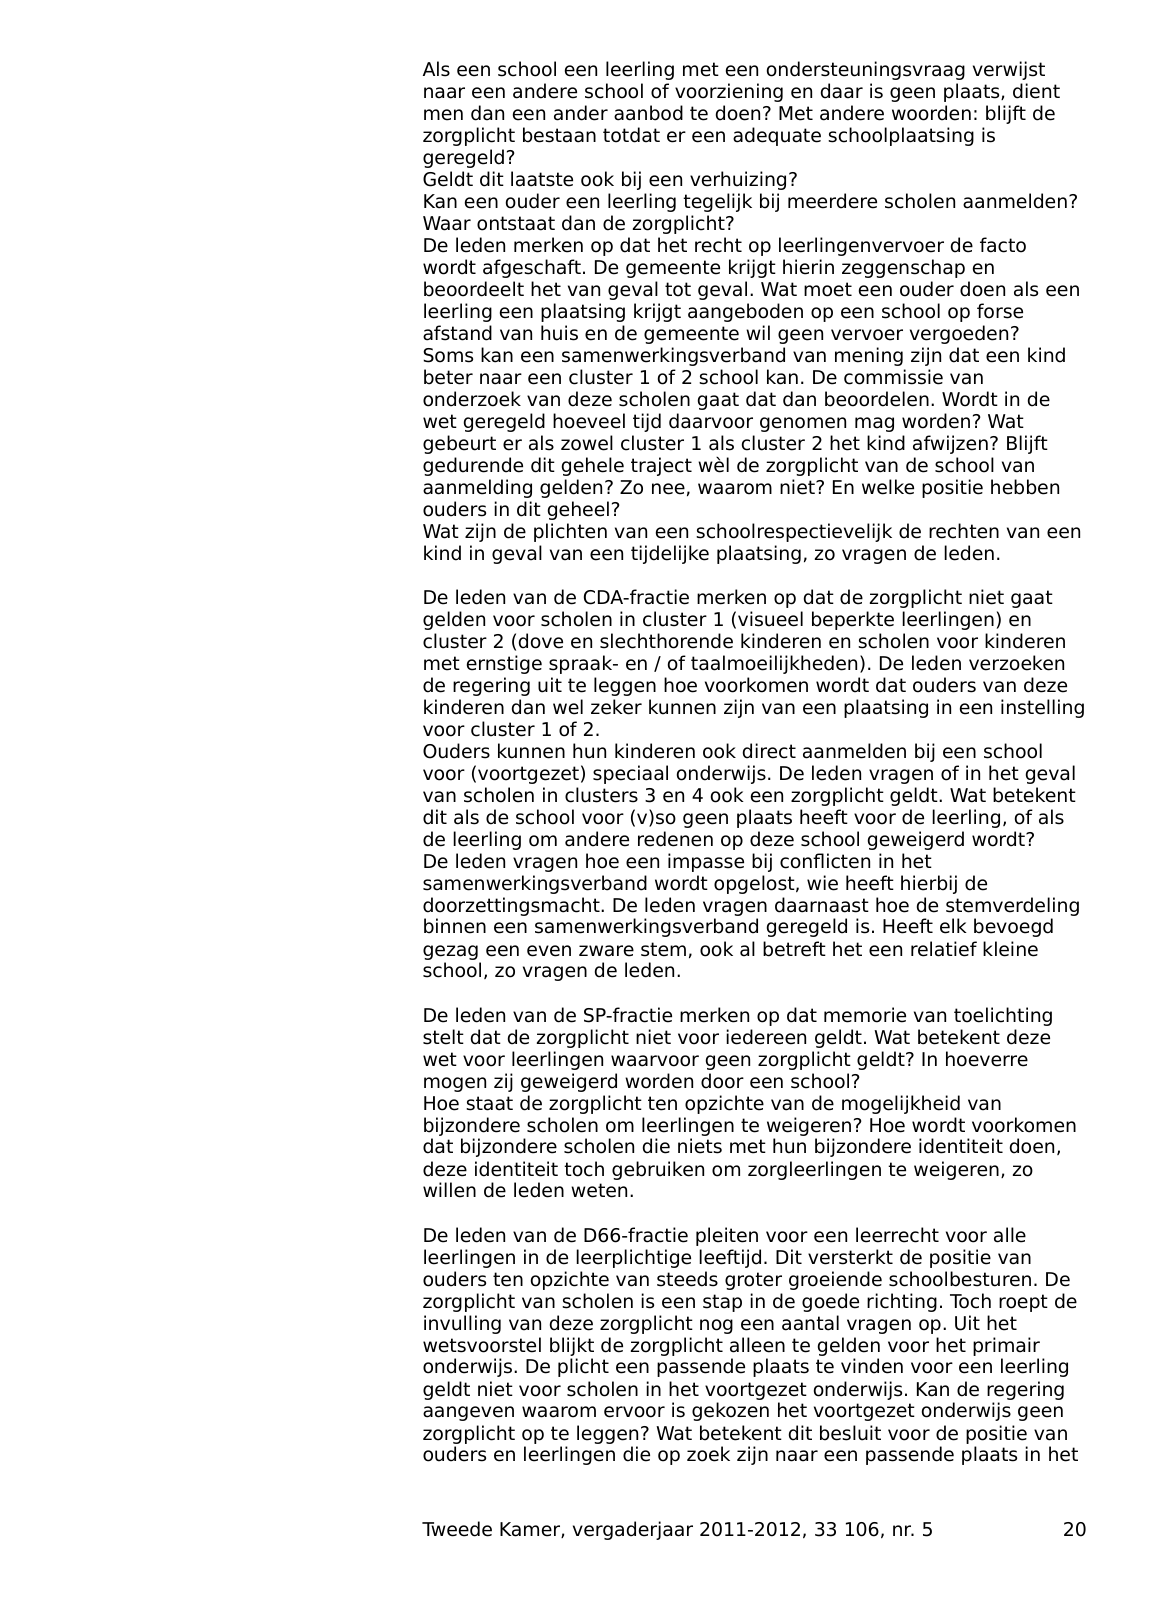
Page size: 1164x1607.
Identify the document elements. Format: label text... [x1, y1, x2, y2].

text Kan een ouder een leerling tegelijk bij meerdere scholen aanmelden? Waar ontstaat dan de zorgplicht? [422, 191, 1087, 235]
text De leden merken op dat het recht op leerlingenvervoer de facto wordt afgeschaft. De gemeente krijgt hierin zeggenschap en beoordeelt het van geval tot geval. Wat moet een ouder doen als een leerling een plaatsing krijgt aangeboden op een school op forse afstand van huis en de gemeente wil geen vervoer vergoeden? [422, 235, 1087, 345]
text Ouders kunnen hun kinderen ook direct aanmelden bij een school voor (voortgezet) speciaal onderwijs. De leden vragen of in het geval van scholen in clusters 3 en 4 ook een zorgplicht geldt. Wat betekent dit als de school voor (v)so geen plaats heeft voor de leerling, of als de leerling om andere redenen op deze school geweigerd wordt? [422, 741, 1087, 851]
text Als een school een leerling met een ondersteuningsvraag verwijst naar een andere school of voorziening en daar is geen plaats, dient men dan een ander aanbod te doen? Met andere woorden: blijft de zorgplicht bestaan totdat er een adequate schoolplaatsing is geregeld? [422, 59, 1087, 169]
text De leden van de D66-fractie pleiten voor een leerrecht voor alle leerlingen in de leerplichtige leeftijd. Dit versterkt de positie van ouders ten opzichte van steeds groter groeiende schoolbesturen. De zorgplicht van scholen is een stap in de goede richting. Toch roept de invulling van deze zorgplicht nog een aantal vragen op. Uit het wetsvoorstel blijkt de zorgplicht alleen te gelden voor het primair onderwijs. De plicht een passende plaats te vinden voor een leerling geldt niet voor scholen in het voortgezet onderwijs. Kan de regering aangeven waarom ervoor is gekozen het voortgezet onderwijs geen zorgplicht op te leggen? Wat betekent dit besluit voor de positie van ouders en leerlingen die op zoek zijn naar een passende plaats in het [422, 1224, 1087, 1466]
text Hoe staat de zorgplicht ten opzichte van de mogelijkheid van bijzondere scholen om leerlingen te weigeren? Hoe wordt voorkomen dat bijzondere scholen die niets met hun bijzondere identiteit doen, deze identiteit toch gebruiken om zorgleerlingen te weigeren, zo willen de leden weten. [422, 1092, 1087, 1202]
text De leden van de CDA-fractie merken op dat de zorgplicht niet gaat gelden voor scholen in cluster 1 (visueel beperkte leerlingen) en cluster 2 (dove en slechthorende kinderen en scholen voor kinderen met ernstige spraak- en / of taalmoeilijkheden). De leden verzoeken de regering uit te leggen hoe voorkomen wordt dat ouders van deze kinderen dan wel zeker kunnen zijn van een plaatsing in een instelling voor cluster 1 of 2. [422, 587, 1087, 741]
text Wat zijn de plichten van een schoolrespectievelijk de rechten van een kind in geval van een tijdelijke plaatsing, zo vragen de leden. [422, 521, 1087, 564]
text De leden vragen hoe een impasse bij conflicten in het samenwerkingsverband wordt opgelost, wie heeft hierbij de doorzettingsmacht. De leden vragen daarnaast hoe de stemverdeling binnen een samenwerkingsverband geregeld is. Heeft elk bevoegd gezag een even zware stem, ook al betreft het een relatief kleine school, zo vragen de leden. [422, 851, 1087, 982]
text Geldt dit laatste ook bij een verhuizing? [422, 169, 1087, 191]
text Soms kan een samenwerkingsverband van mening zijn dat een kind beter naar een cluster 1 of 2 school kan. De commissie van onderzoek van deze scholen gaat dat dan beoordelen. Wordt in de wet geregeld hoeveel tijd daarvoor genomen mag worden? Wat gebeurt er als zowel cluster 1 als cluster 2 het kind afwijzen? Blijft gedurende dit gehele traject wèl de zorgplicht van de school van aanmelding gelden? Zo nee, waarom niet? En welke positie hebben ouders in dit geheel? [422, 345, 1087, 521]
text De leden van de SP-fractie merken op dat memorie van toelichting stelt dat de zorgplicht niet voor iedereen geldt. Wat betekent deze wet voor leerlingen waarvoor geen zorgplicht geldt? In hoeverre mogen zij geweigerd worden door een school? [422, 1004, 1087, 1092]
